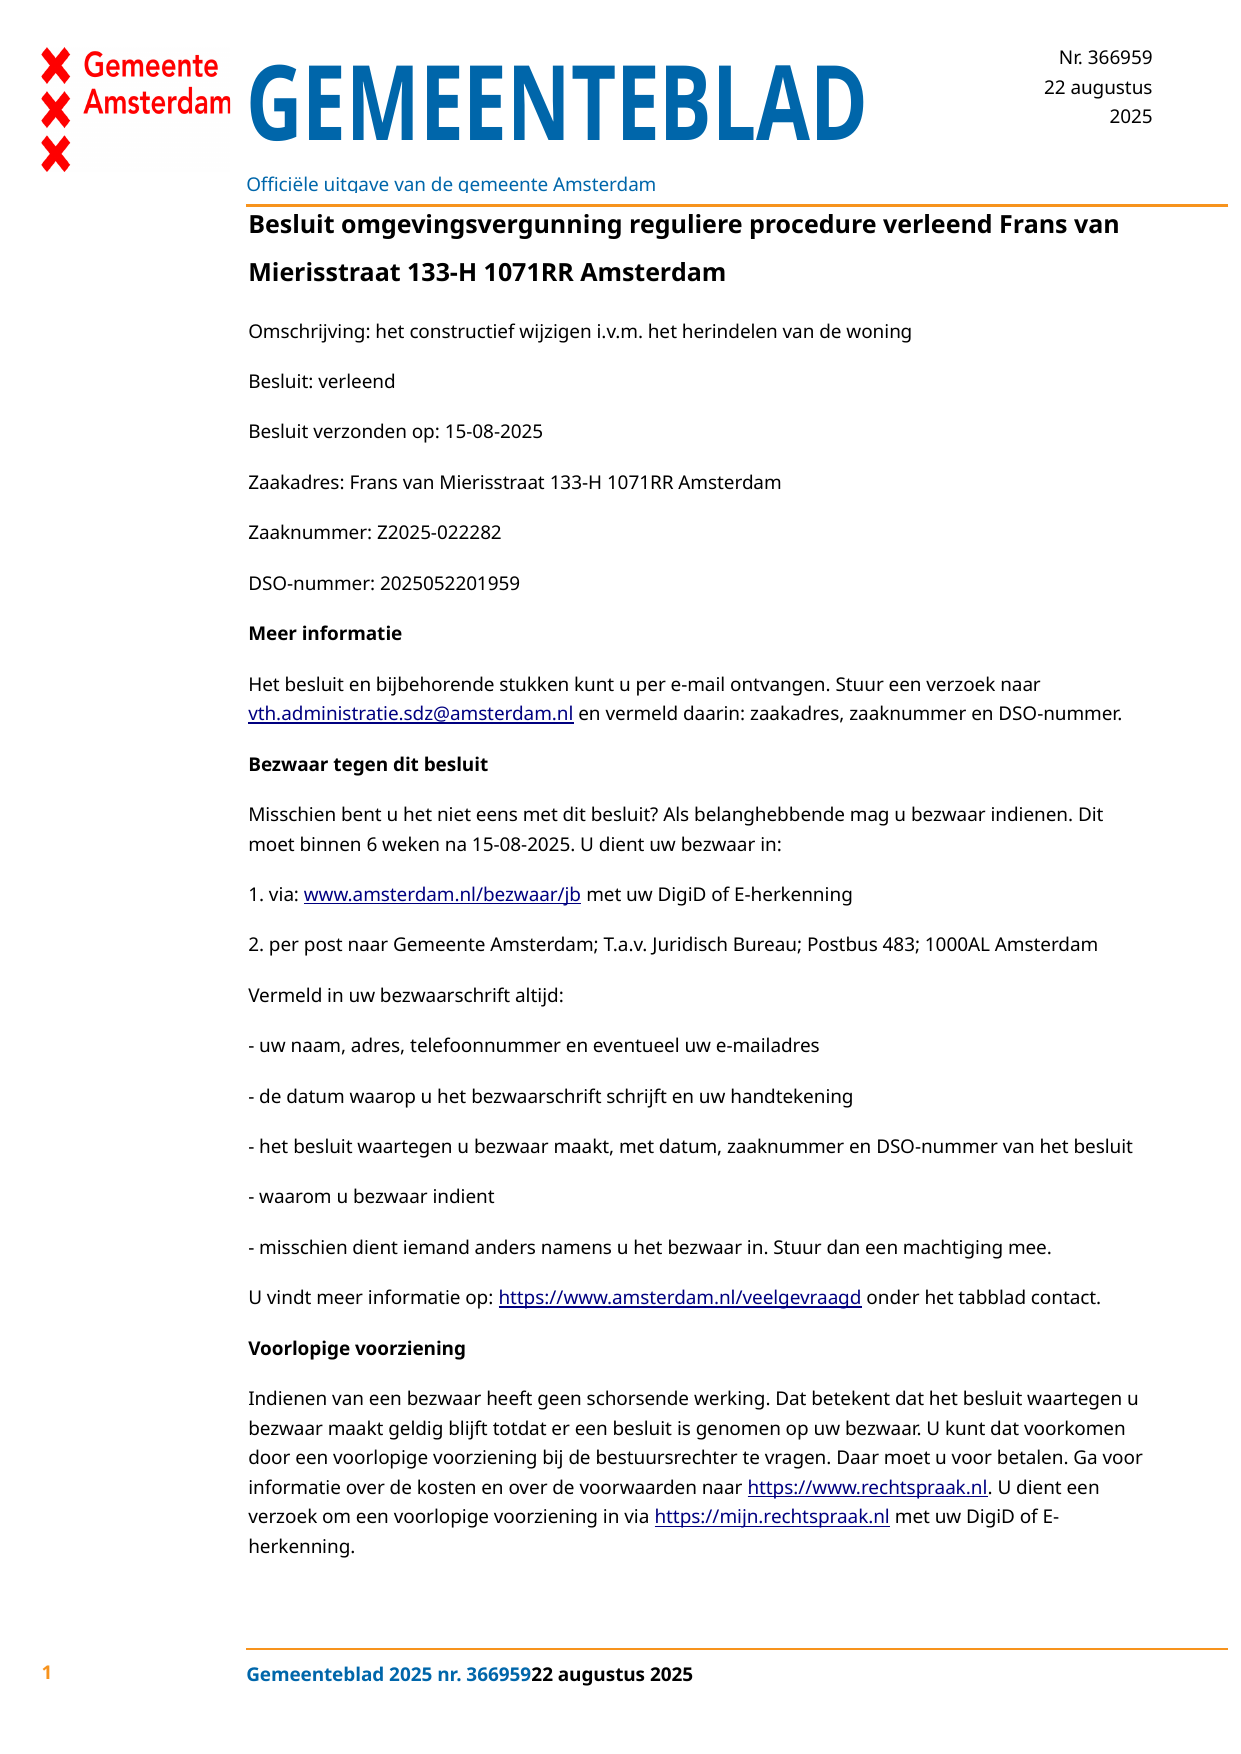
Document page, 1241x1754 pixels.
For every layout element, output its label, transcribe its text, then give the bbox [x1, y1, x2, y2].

text Voorlopige voorziening [248, 1335, 1152, 1361]
text Zaaknummer: Z2025-022282 [248, 519, 1152, 545]
text Besluit verzonden op: 15-08-2025 [248, 419, 1152, 444]
text U vindt meer informatie op: https://www.amsterdam.nl/veelgevraagd onder het tabblad contact. [248, 1284, 1152, 1310]
text Vermeld in uw bezwaarschrift altijd: [248, 982, 1152, 1008]
text - waarom u bezwaar indient [248, 1184, 1152, 1209]
text 2. per post naar Gemeente Amsterdam; T.a.v. Juridisch Bureau; Postbus 483; 1000AL Amsterdam [248, 932, 1152, 957]
text Zaakadres: Frans van Mierisstraat 133-H 1071RR Amsterdam [248, 469, 1152, 495]
text Het besluit en bijbehorende stukken kunt u per e-mail ontvangen. Stuur een verzoek naar vth.administratie.sdz@amsterdam.nl en vermeld daarin: zaakadres, zaaknummer en DSO-nummer. [248, 671, 1152, 726]
text Misschien bent u het niet eens met dit besluit? Als belanghebbende mag u bezwaar indienen. Dit moet binnen 6 weken na 15-08-2025. U dient uw bezwaar in: [248, 801, 1152, 857]
text - de datum waarop u het bezwaarschrift schrijft en uw handtekening [248, 1083, 1152, 1109]
text - uw naam, adres, telefoonnummer en eventueel uw e-mailadres [248, 1032, 1152, 1058]
picture [41, 47, 231, 172]
text DSO-nummer: 2025052201959 [248, 570, 1152, 596]
text Omschrijving: het constructief wijzigen i.v.m. het herindelen van de woning [248, 318, 1152, 344]
text Indienen van een bezwaar heeft geen schorsende werking. Dat betekent dat het besluit waartegen u bezwaar maakt geldig blijft totdat er een besluit is genomen op uw bezwaar. U kunt dat voorkomen door een voorlopige voorziening bij de bestuursrechter te vragen. Daar moet u voor betalen. Ga voor informatie over de kosten en over de voorwaarden naar https://www.rechtspraak.nl. U dient een verzoek om een voorlopige voorziening in via https://mijn.rechtspraak.nl met uw DigiD of E-herkenning. [248, 1385, 1152, 1559]
text Besluit omgevingsvergunning reguliere procedure verleend Frans van Mierisstraat 133-H 1071RR Amsterdam [248, 207, 1152, 288]
text Besluit: verleend [248, 368, 1152, 394]
text - het besluit waartegen u bezwaar maakt, met datum, zaaknummer en DSO-nummer van het besluit [248, 1133, 1152, 1159]
text Meer informatie [248, 620, 1152, 646]
text - misschien dient iemand anders namens u het bezwaar in. Stuur dan een machtiging mee. [248, 1234, 1152, 1260]
text Bezwaar tegen dit besluit [248, 751, 1152, 777]
text 1. via: www.amsterdam.nl/bezwaar/jb met uw DigiD of E-herkenning [248, 881, 1152, 907]
